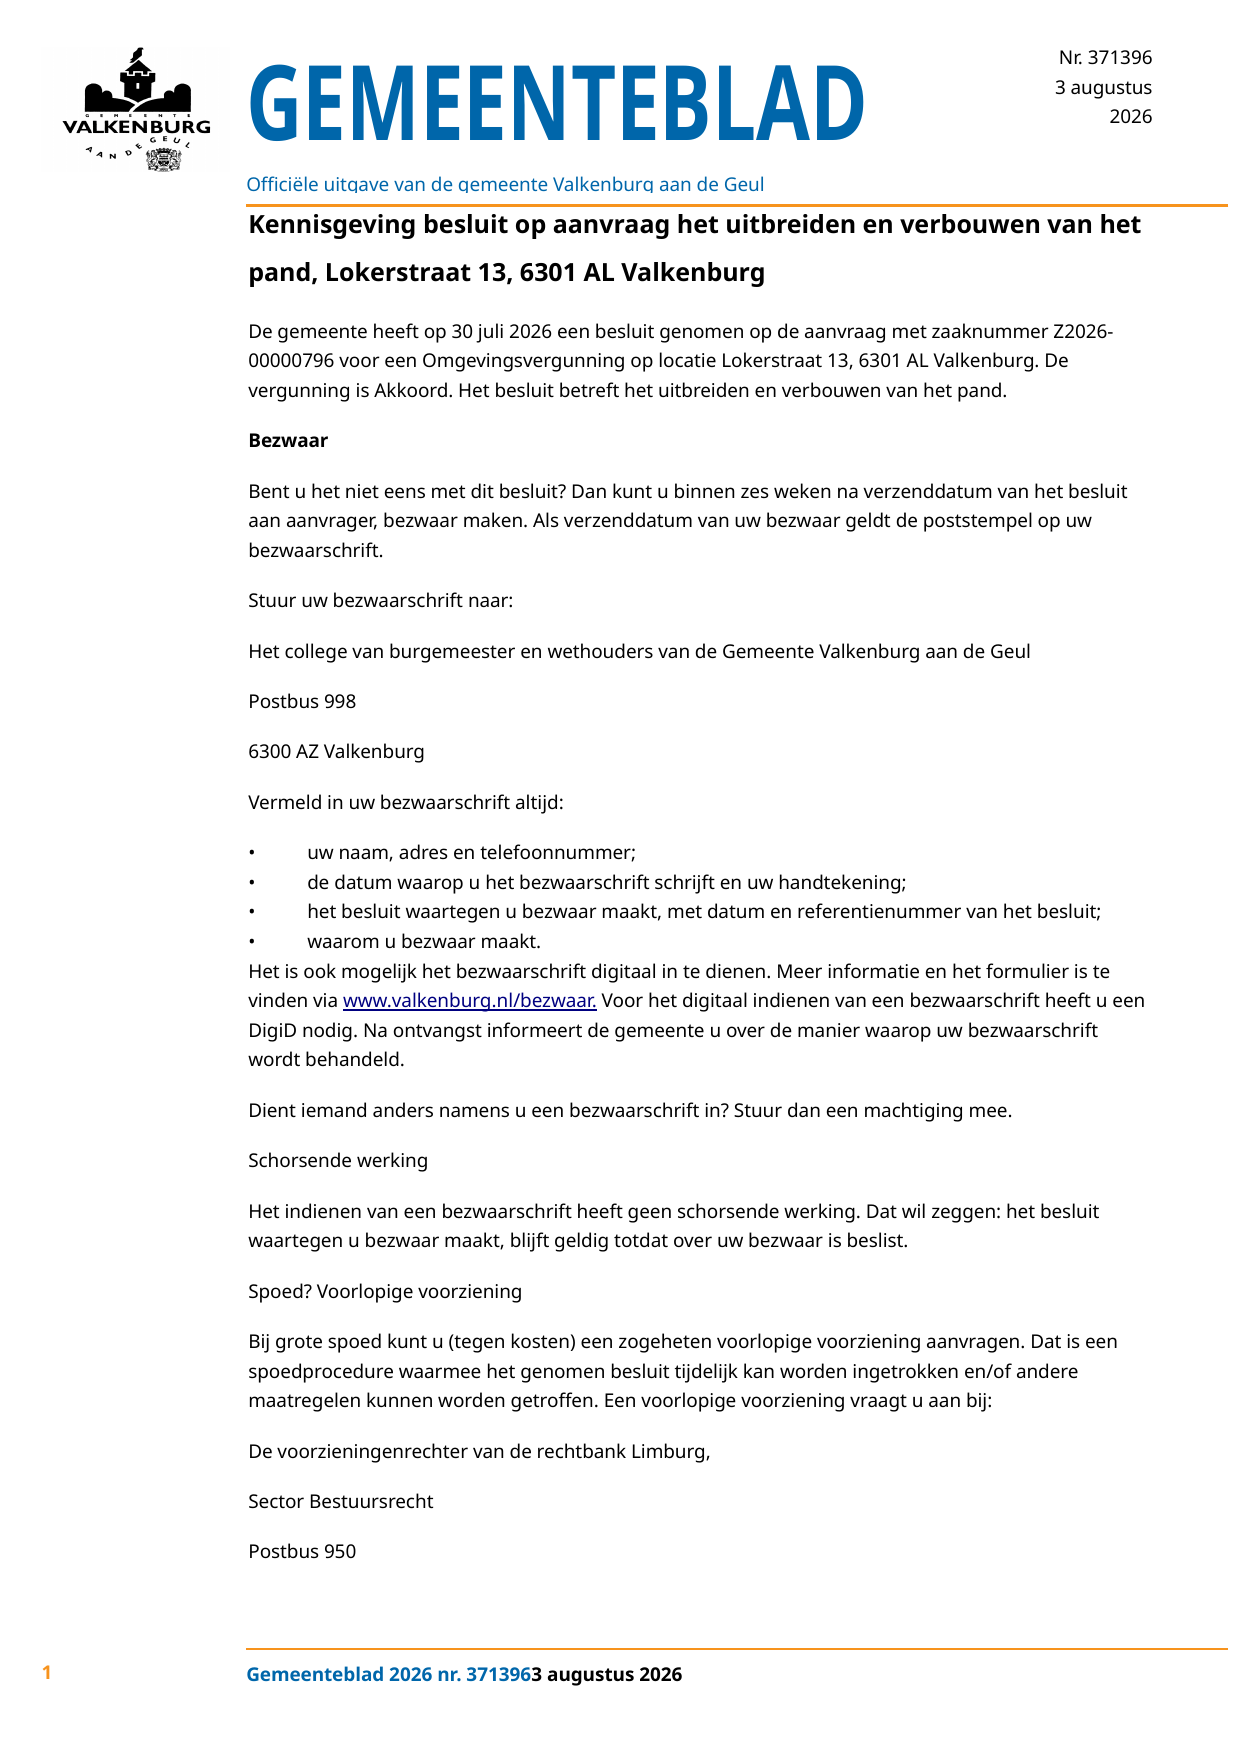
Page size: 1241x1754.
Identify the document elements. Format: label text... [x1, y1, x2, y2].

text Schorsende werking [248, 1147, 1152, 1173]
text De gemeente heeft op 30 juli 2026 een besluit genomen op de aanvraag met zaaknummer Z2026-00000796 voor een Omgevingsvergunning op locatie Lokerstraat 13, 6301 AL Valkenburg. De vergunning is Akkoord. Het besluit betreft het uitbreiden en verbouwen van het pand. [248, 318, 1152, 403]
text Bij grote spoed kunt u (tegen kosten) een zogeheten voorlopige voorziening aanvragen. Dat is een spoedprocedure waarmee het genomen besluit tijdelijk kan worden ingetrokken en/of andere maatregelen kunnen worden getroffen. Een voorlopige voorziening vraagt u aan bij: [248, 1328, 1152, 1413]
list de datum waarop u het bezwaarschrift schrijft en uw handtekening; [248, 869, 1152, 895]
text Dient iemand anders namens u een bezwaarschrift in? Stuur dan een machtiging mee. [248, 1097, 1152, 1123]
picture [41, 47, 231, 172]
text Kennisgeving besluit op aanvraag het uitbreiden en verbouwen van het pand, Lokerstraat 13, 6301 AL Valkenburg [248, 207, 1152, 288]
list waarom u bezwaar maakt. [248, 928, 1152, 954]
list het besluit waartegen u bezwaar maakt, met datum en referentienummer van het besluit; [248, 899, 1152, 924]
text Bent u het niet eens met dit besluit? Dan kunt u binnen zes weken na verzenddatum van het besluit aan aanvrager, bezwaar maken. Als verzenddatum van uw bezwaar geldt de poststempel op uw bezwaarschrift. [248, 478, 1152, 563]
text De voorzieningenrechter van de rechtbank Limburg, [248, 1438, 1152, 1464]
list uw naam, adres en telefoonnummer; [248, 839, 1152, 865]
text Postbus 998 [248, 688, 1152, 714]
text Bezwaar [248, 427, 1152, 453]
text Vermeld in uw bezwaarschrift altijd: [248, 789, 1152, 815]
text Sector Bestuursrecht [248, 1488, 1152, 1514]
text 6300 AZ Valkenburg [248, 739, 1152, 764]
text Het indienen van een bezwaarschrift heeft geen schorsende werking. Dat wil zeggen: het besluit waartegen u bezwaar maakt, blijft geldig totdat over uw bezwaar is beslist. [248, 1198, 1152, 1253]
text Het college van burgemeester en wethouders van de Gemeente Valkenburg aan de Geul [248, 638, 1152, 664]
text Het is ook mogelijk het bezwaarschrift digitaal in te dienen. Meer informatie en het formulier is te vinden via www.valkenburg.nl/bezwaar. Voor het digitaal indienen van een bezwaarschrift heeft u een DigiD nodig. Na ontvangst informeert de gemeente u over de manier waarop uw bezwaarschrift wordt behandeld. [248, 958, 1152, 1072]
text Postbus 950 [248, 1539, 1152, 1564]
text Stuur uw bezwaarschrift naar: [248, 587, 1152, 613]
text Spoed? Voorlopige voorziening [248, 1278, 1152, 1304]
